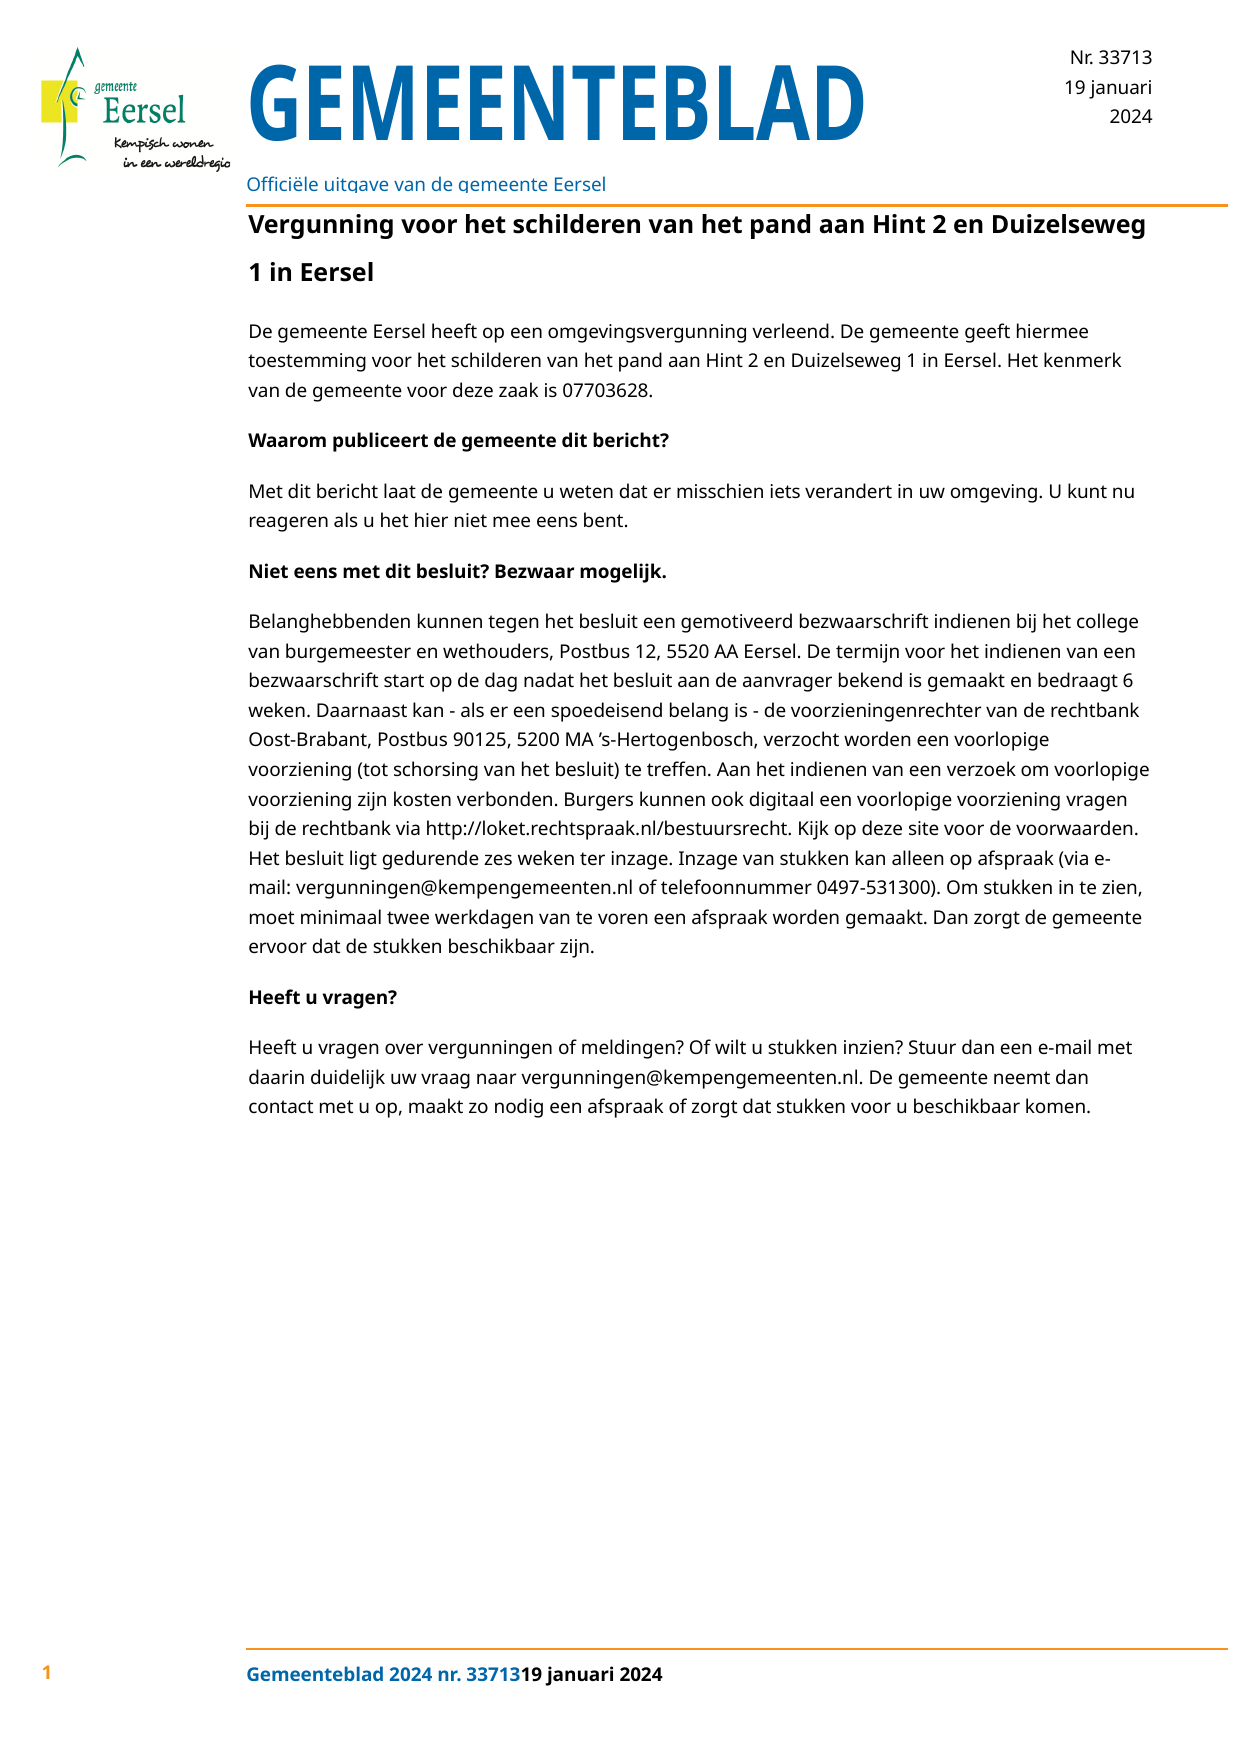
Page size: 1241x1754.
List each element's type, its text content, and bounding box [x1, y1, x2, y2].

text Met dit bericht laat de gemeente u weten dat er misschien iets verandert in uw omgeving. U kunt nu reageren als u het hier niet mee eens bent. [248, 478, 1152, 533]
text Niet eens met dit besluit? Bezwaar mogelijk. [248, 558, 1152, 584]
text Belanghebbenden kunnen tegen het besluit een gemotiveerd bezwaarschrift indienen bij het college van burgemeester en wethouders, Postbus 12, 5520 AA Eersel. De termijn voor het indienen van een bezwaarschrift start op de dag nadat het besluit aan de aanvrager bekend is gemaakt en bedraagt 6 weken. Daarnaast kan - als er een spoedeisend belang is - de voorzieningenrechter van de rechtbank Oost-Brabant, Postbus 90125, 5200 MA ’s-Hertogenbosch, verzocht worden een voorlopige voorziening (tot schorsing van het besluit) te treffen. Aan het indienen van een verzoek om voorlopige voorziening zijn kosten verbonden. Burgers kunnen ook digitaal een voorlopige voorziening vragen bij de rechtbank via http://loket.rechtspraak.nl/bestuursrecht. Kijk op deze site voor de voorwaarden. Het besluit ligt gedurende zes weken ter inzage. Inzage van stukken kan alleen op afspraak (via e-mail: vergunningen@kempengemeenten.nl of telefoonnummer 0497-531300). Om stukken in te zien, moet minimaal twee werkdagen van te voren een afspraak worden gemaakt. Dan zorgt de gemeente ervoor dat de stukken beschikbaar zijn. [248, 608, 1152, 959]
text Heeft u vragen over vergunningen of meldingen? Of wilt u stukken inzien? Stuur dan een e-mail met daarin duidelijk uw vraag naar vergunningen@kempengemeenten.nl. De gemeente neemt dan contact met u op, maakt zo nodig een afspraak of zorgt dat stukken voor u beschikbaar komen. [248, 1034, 1152, 1119]
text Vergunning voor het schilderen van het pand aan Hint 2 en Duizelseweg 1 in Eersel [248, 207, 1152, 288]
text De gemeente Eersel heeft op een omgevingsvergunning verleend. De gemeente geeft hiermee toestemming voor het schilderen van het pand aan Hint 2 en Duizelseweg 1 in Eersel. Het kenmerk van de gemeente voor deze zaak is 07703628. [248, 318, 1152, 403]
text Heeft u vragen? [248, 984, 1152, 1010]
picture [41, 47, 231, 172]
text Waarom publiceert de gemeente dit bericht? [248, 427, 1152, 453]
